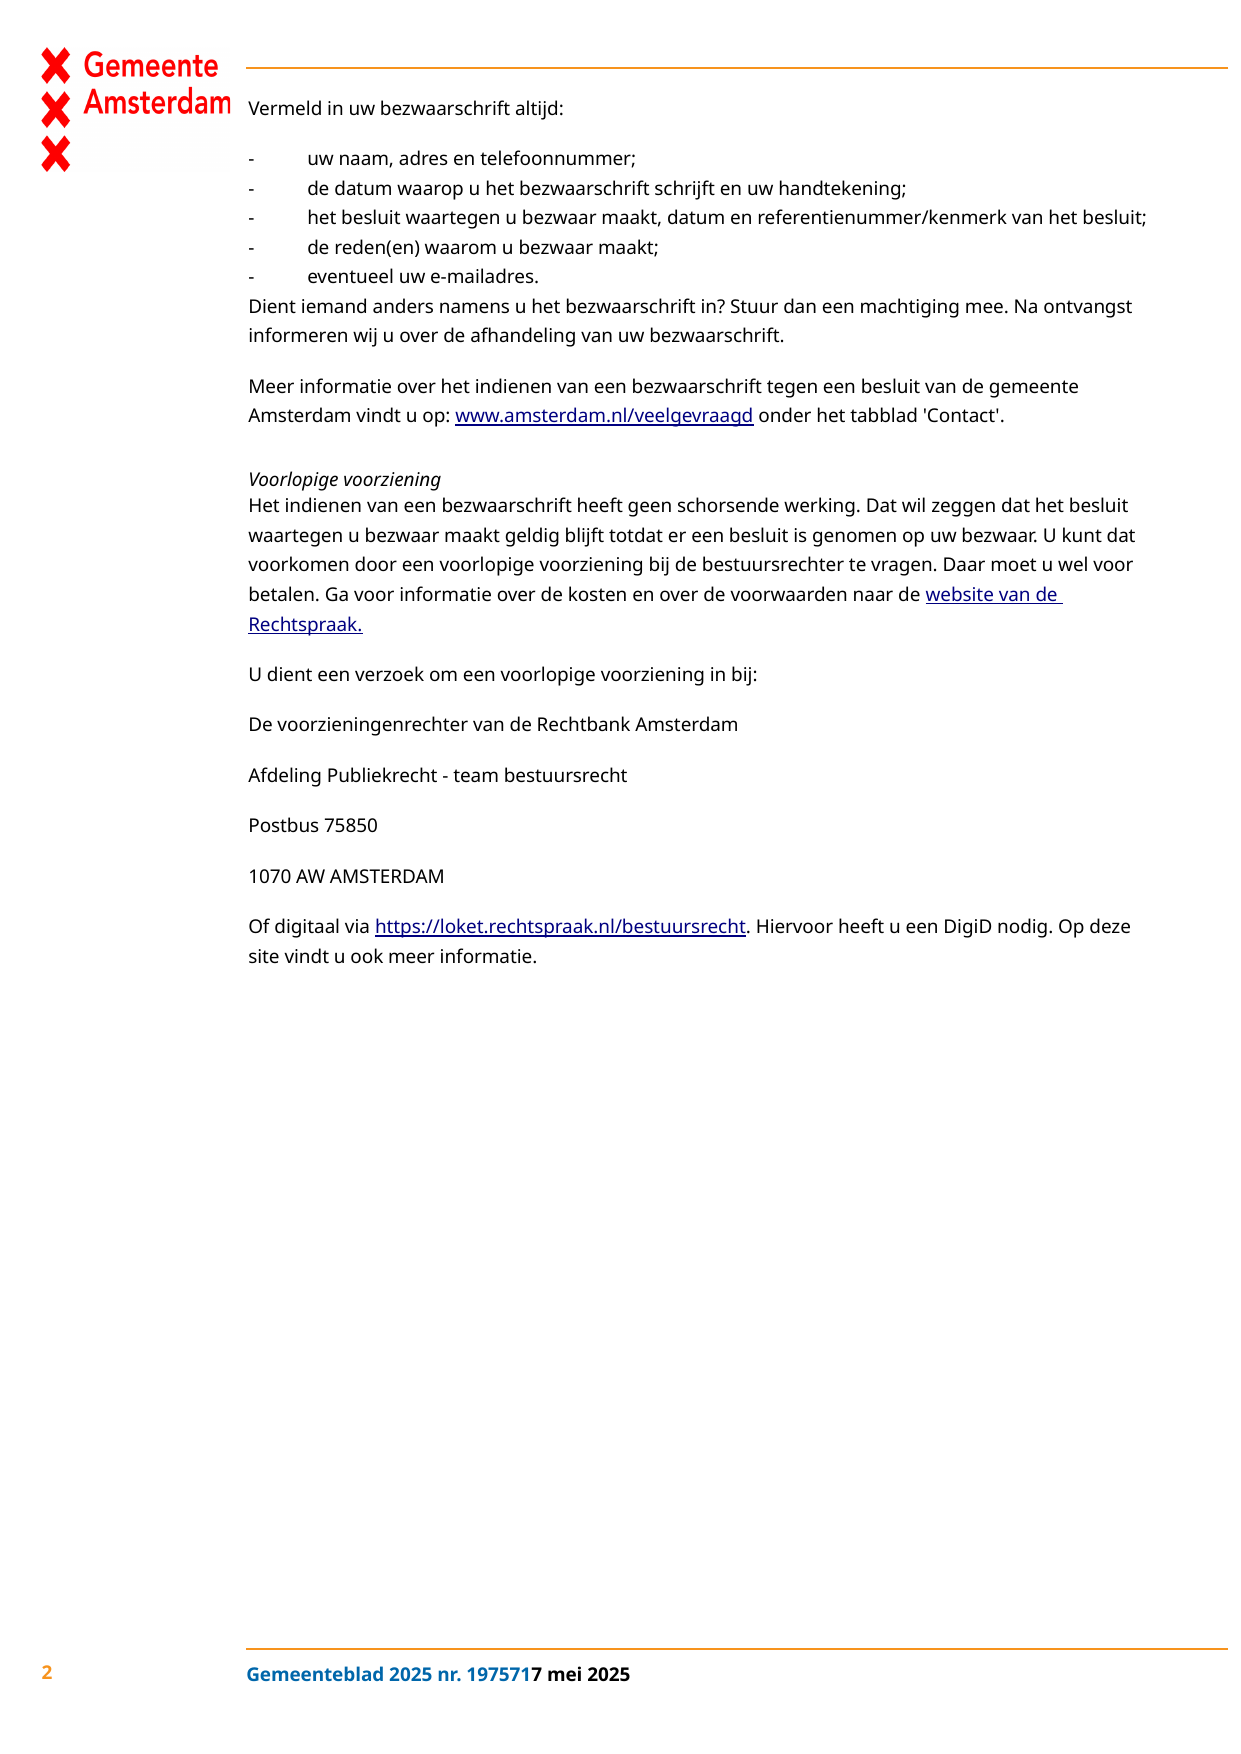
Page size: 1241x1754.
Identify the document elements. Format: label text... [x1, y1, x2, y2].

text U dient een verzoek om een voorlopige voorziening in bij: [248, 661, 1152, 687]
text Dient iemand anders namens u het bezwaarschrift in? Stuur dan een machtiging mee. Na ontvangst informeren wij u over de afhandeling van uw bezwaarschrift. [248, 293, 1152, 348]
list uw naam, adres en telefoonnummer; [248, 145, 1152, 171]
text Meer informatie over het indienen van een bezwaarschrift tegen een besluit van de gemeente Amsterdam vindt u op: www.amsterdam.nl/veelgevraagd onder het tabblad 'Contact'. [248, 373, 1152, 428]
text Postbus 75850 [248, 812, 1152, 838]
text Het indienen van een bezwaarschrift heeft geen schorsende werking. Dat wil zeggen dat het besluit waartegen u bezwaar maakt geldig blijft totdat er een besluit is genomen op uw bezwaar. U kunt dat voorkomen door een voorlopige voorziening bij de bestuursrechter te vragen. Daar moet u wel voor betalen. Ga voor informatie over de kosten en over de voorwaarden naar de website van de Rechtspraak. [248, 492, 1152, 636]
list het besluit waartegen u bezwaar maakt, datum en referentienummer/kenmerk van het besluit; [248, 204, 1152, 230]
list eventueel uw e-mailadres. [248, 263, 1152, 289]
text De voorzieningenrechter van de Rechtbank Amsterdam [248, 712, 1152, 737]
text Afdeling Publiekrecht - team bestuursrecht [248, 762, 1152, 788]
list de reden(en) waarom u bezwaar maakt; [248, 234, 1152, 260]
text Voorlopige voorziening [248, 467, 1152, 492]
list de datum waarop u het bezwaarschrift schrijft en uw handtekening; [248, 175, 1152, 201]
text Vermeld in uw bezwaarschrift altijd: [248, 95, 1152, 121]
text 1070 AW AMSTERDAM [248, 863, 1152, 888]
text Of digitaal via https://loket.rechtspraak.nl/bestuursrecht. Hiervoor heeft u een DigiD nodig. Op deze site vindt u ook meer informatie. [248, 913, 1152, 968]
picture [41, 47, 231, 172]
